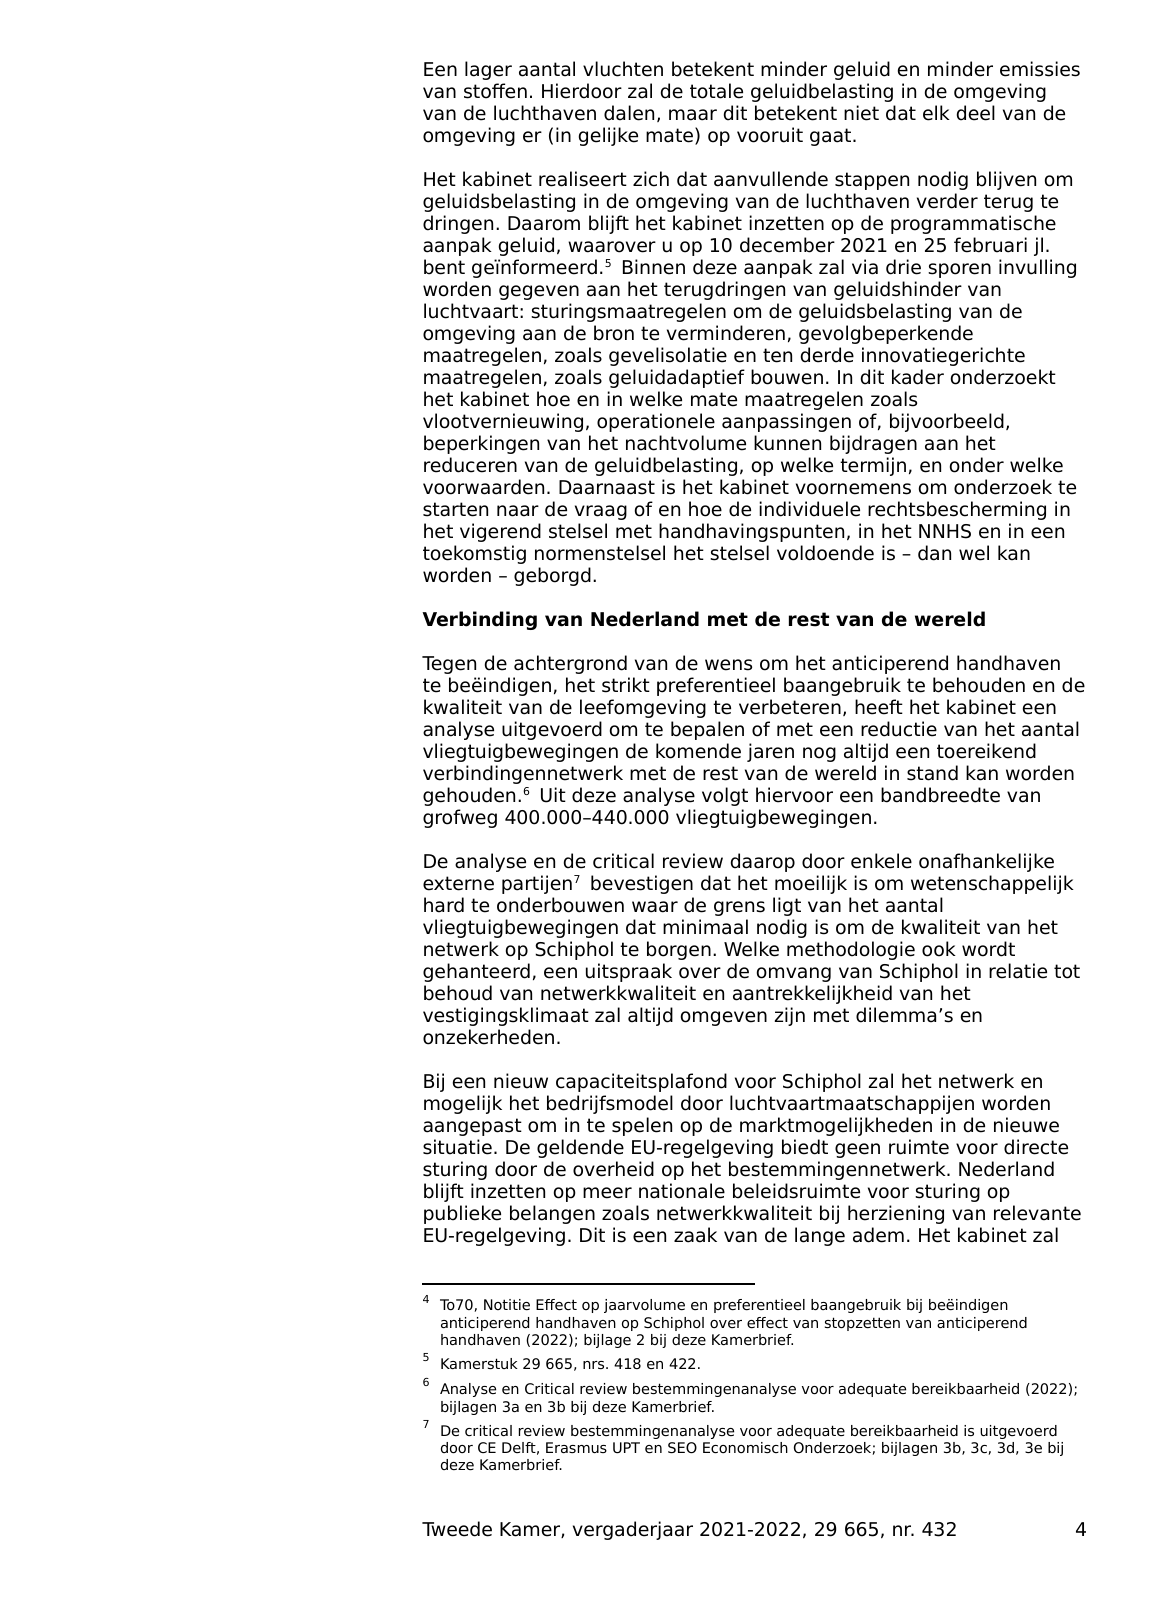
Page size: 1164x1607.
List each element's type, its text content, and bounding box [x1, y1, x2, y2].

text Tegen de achtergrond van de wens om het anticiperend handhaven te beëindigen, het strikt preferentieel baangebruik te behouden en de kwaliteit van de leefomgeving te verbeteren, heeft het kabinet een analyse uitgevoerd om te bepalen of met een reductie van het aantal vliegtuigbewegingen de komende jaren nog altijd een toereikend verbindingennetwerk met de rest van de wereld in stand kan worden gehouden. Uit deze analyse volgt hiervoor een bandbreedte van grofweg 400.000–440.000 vliegtuigbewegingen. [422, 653, 1087, 829]
subtitle Verbinding van Nederland met de rest van de wereld [422, 609, 1087, 631]
text Kamerstuk 29 665, nrs. 418 en 422. [422, 1352, 1087, 1374]
text Het kabinet realiseert zich dat aanvullende stappen nodig blijven om geluidsbelasting in de omgeving van de luchthaven verder terug te dringen. Daarom blijft het kabinet inzetten op de programmatische aanpak geluid, waarover u op 10 december 2021 en 25 februari jl. bent geïnformeerd. Binnen deze aanpak zal via drie sporen invulling worden gegeven aan het terugdringen van geluidshinder van luchtvaart: sturingsmaatregelen om de geluidsbelasting van de omgeving aan de bron te verminderen, gevolgbeperkende maatregelen, zoals gevelisolatie en ten derde innovatiegerichte maatregelen, zoals geluidadaptief bouwen. In dit kader onderzoekt het kabinet hoe en in welke mate maatregelen zoals vlootvernieuwing, operationele aanpassingen of, bijvoorbeeld, beperkingen van het nachtvolume kunnen bijdragen aan het reduceren van de geluidbelasting, op welke termijn, en onder welke voorwaarden. Daarnaast is het kabinet voornemens om onderzoek te starten naar de vraag of en hoe de individuele rechtsbescherming in het vigerend stelsel met handhavingspunten, in het NNHS en in een toekomstig normenstelsel het stelsel voldoende is – dan wel kan worden – geborgd. [422, 169, 1087, 587]
text De critical review bestemmingenanalyse voor adequate bereikbaarheid is uitgevoerd door CE Delft, Erasmus UPT en SEO Economisch Onderzoek; bijlagen 3b, 3c, 3d, 3e bij deze Kamerbrief. [422, 1418, 1087, 1474]
text Bij een nieuw capaciteitsplafond voor Schiphol zal het netwerk en mogelijk het bedrijfsmodel door luchtvaartmaatschappijen worden aangepast om in te spelen op de marktmogelijkheden in de nieuwe situatie. De geldende EU-regelgeving biedt geen ruimte voor directe sturing door de overheid op het bestemmingennetwerk. Nederland blijft inzetten op meer nationale beleidsruimte voor sturing op publieke belangen zoals netwerkkwaliteit bij herziening van relevante EU-regelgeving. Dit is een zaak van de lange adem. Het kabinet zal [422, 1071, 1087, 1247]
text De analyse en de critical review daarop door enkele onafhankelijke externe partijen bevestigen dat het moeilijk is om wetenschappelijk hard te onderbouwen waar de grens ligt van het aantal vliegtuigbewegingen dat minimaal nodig is om de kwaliteit van het netwerk op Schiphol te borgen. Welke methodologie ook wordt gehanteerd, een uitspraak over de omvang van Schiphol in relatie tot behoud van netwerkkwaliteit en aantrekkelijkheid van het vestigingsklimaat zal altijd omgeven zijn met dilemma’s en onzekerheden. [422, 851, 1087, 1049]
text To70, Notitie Effect op jaarvolume en preferentieel baangebruik bij beëindigen anticiperend handhaven op Schiphol over effect van stopzetten van anticiperend handhaven (2022); bijlage 2 bij deze Kamerbrief. [422, 1293, 1087, 1349]
text Analyse en Critical review bestemmingenanalyse voor adequate bereikbaarheid (2022); bijlagen 3a en 3b bij deze Kamerbrief. [422, 1377, 1087, 1416]
text Een lager aantal vluchten betekent minder geluid en minder emissies van stoffen. Hierdoor zal de totale geluidbelasting in de omgeving van de luchthaven dalen, maar dit betekent niet dat elk deel van de omgeving er (in gelijke mate) op vooruit gaat. [422, 59, 1087, 147]
